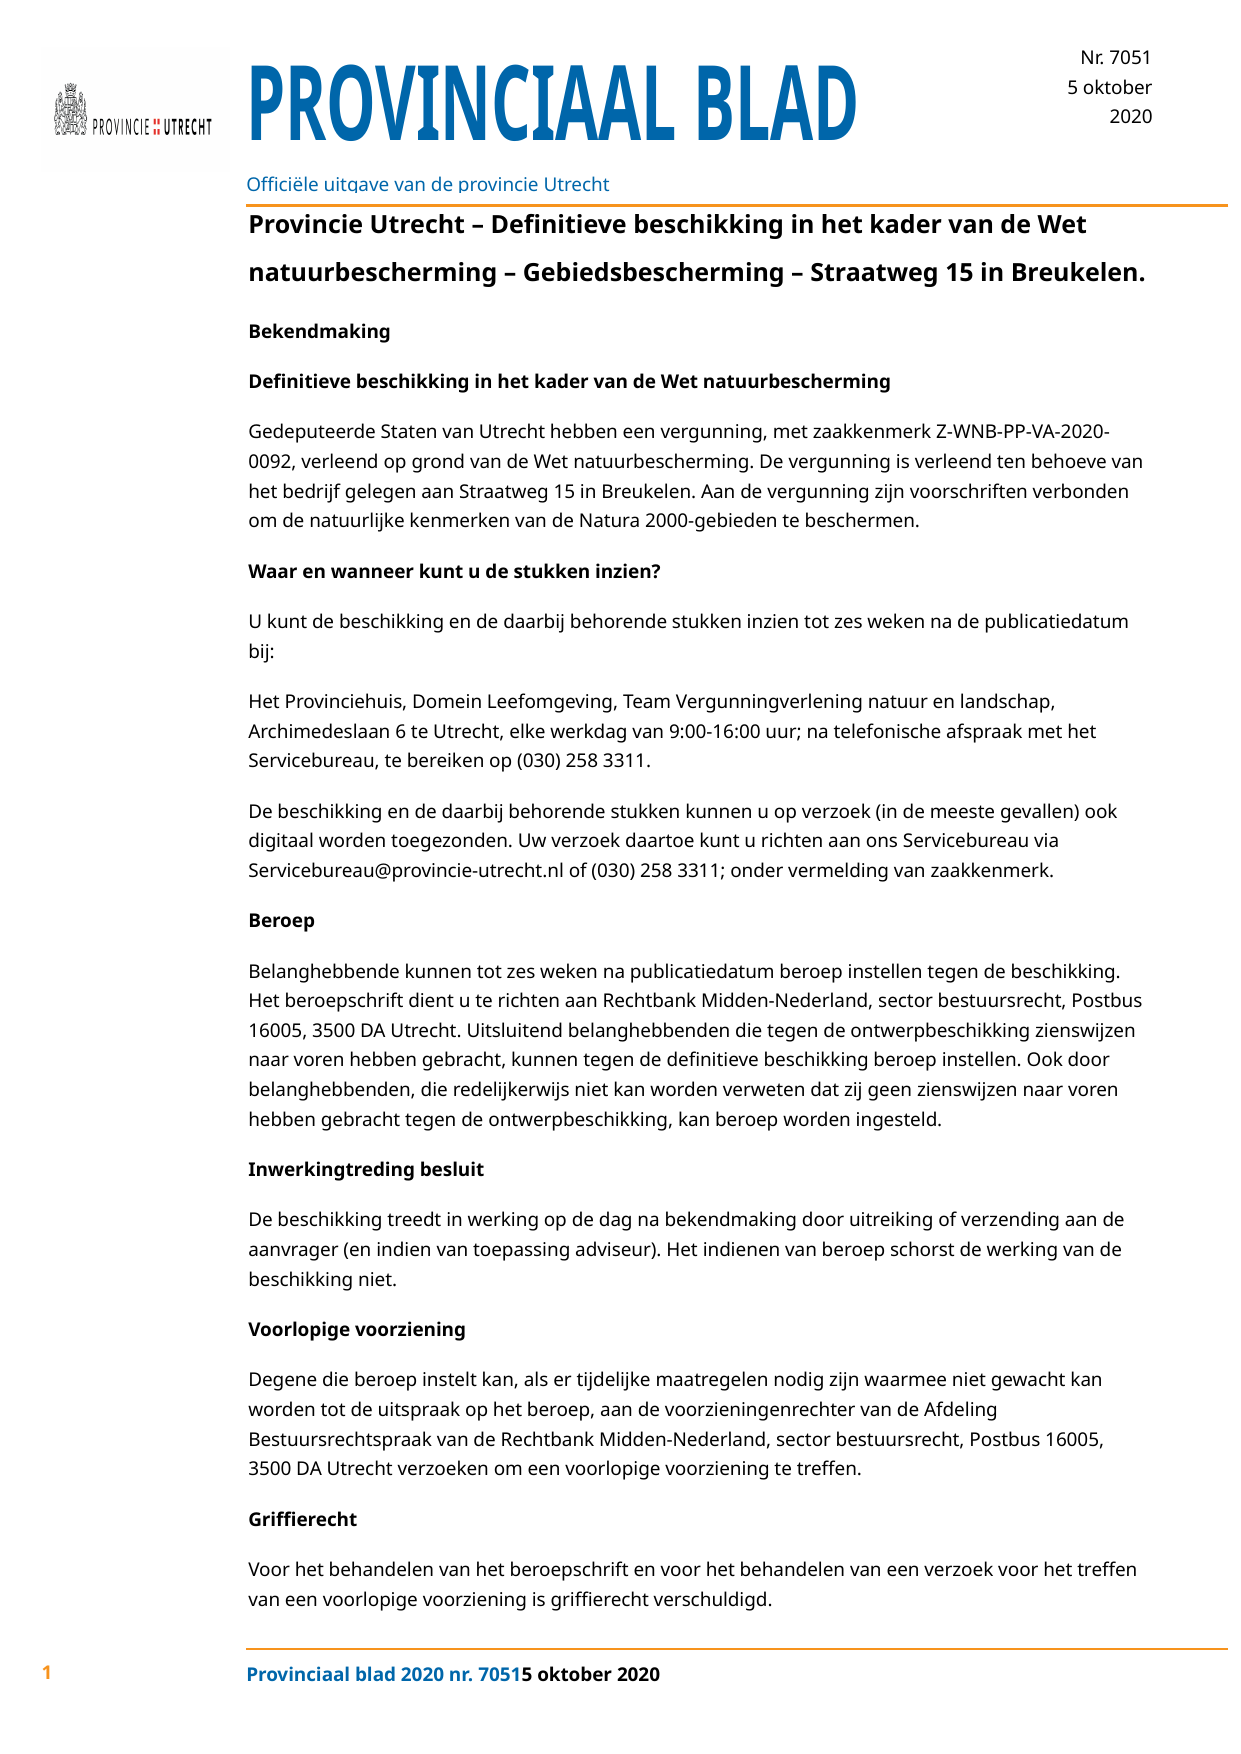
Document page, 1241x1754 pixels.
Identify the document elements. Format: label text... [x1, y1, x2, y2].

text Definitieve beschikking in het kader van de Wet natuurbescherming [248, 368, 1152, 394]
text Beroep [248, 907, 1152, 933]
text Provincie Utrecht – Definitieve beschikking in het kader van de Wet natuurbescherming – Gebiedsbescherming – Straatweg 15 in Breukelen. [248, 207, 1152, 288]
picture [41, 47, 231, 172]
text Belanghebbende kunnen tot zes weken na publicatiedatum beroep instellen tegen de beschikking. Het beroepschrift dient u te richten aan Rechtbank Midden-Nederland, sector bestuursrecht, Postbus 16005, 3500 DA Utrecht. Uitsluitend belanghebbenden die tegen de ontwerpbeschikking zienswijzen naar voren hebben gebracht, kunnen tegen de definitieve beschikking beroep instellen. Ook door belanghebbenden, die redelijkerwijs niet kan worden verweten dat zij geen zienswijzen naar voren hebben gebracht tegen de ontwerpbeschikking, kan beroep worden ingesteld. [248, 958, 1152, 1132]
text U kunt de beschikking en de daarbij behorende stukken inzien tot zes weken na de publicatiedatum bij: [248, 608, 1152, 664]
text Degene die beroep instelt kan, als er tijdelijke maatregelen nodig zijn waarmee niet gewacht kan worden tot de uitspraak op het beroep, aan de voorzieningenrechter van de Afdeling Bestuursrechtspraak van de Rechtbank Midden-Nederland, sector bestuursrecht, Postbus 16005, 3500 DA Utrecht verzoeken om een voorlopige voorziening te treffen. [248, 1367, 1152, 1481]
text Bekendmaking [248, 318, 1152, 344]
text Voor het behandelen van het beroepschrift en voor het behandelen van een verzoek voor het treffen van een voorlopige voorziening is griffierecht verschuldigd. [248, 1556, 1152, 1612]
text Waar en wanneer kunt u de stukken inzien? [248, 558, 1152, 584]
text Griffierecht [248, 1506, 1152, 1532]
text De beschikking en de daarbij behorende stukken kunnen u op verzoek (in de meeste gevallen) ook digitaal worden toegezonden. Uw verzoek daartoe kunt u richten aan ons Servicebureau via Servicebureau@provincie-utrecht.nl of (030) 258 3311; onder vermelding van zaakkenmerk. [248, 798, 1152, 883]
text Voorlopige voorziening [248, 1316, 1152, 1342]
text De beschikking treedt in werking op de dag na bekendmaking door uitreiking of verzending aan de aanvrager (en indien van toepassing adviseur). Het indienen van beroep schorst de werking van de beschikking niet. [248, 1207, 1152, 1292]
text Gedeputeerde Staten van Utrecht hebben een vergunning, met zaakkenmerk Z-WNB-PP-VA-2020-0092, verleend op grond van de Wet natuurbescherming. De vergunning is verleend ten behoeve van het bedrijf gelegen aan Straatweg 15 in Breukelen. Aan de vergunning zijn voorschriften verbonden om de natuurlijke kenmerken van de Natura 2000-gebieden te beschermen. [248, 419, 1152, 533]
text Inwerkingtreding besluit [248, 1156, 1152, 1182]
text Het Provinciehuis, Domein Leefomgeving, Team Vergunningverlening natuur en landschap, Archimedeslaan 6 te Utrecht, elke werkdag van 9:00-16:00 uur; na telefonische afspraak met het Servicebureau, te bereiken op (030) 258 3311. [248, 688, 1152, 773]
